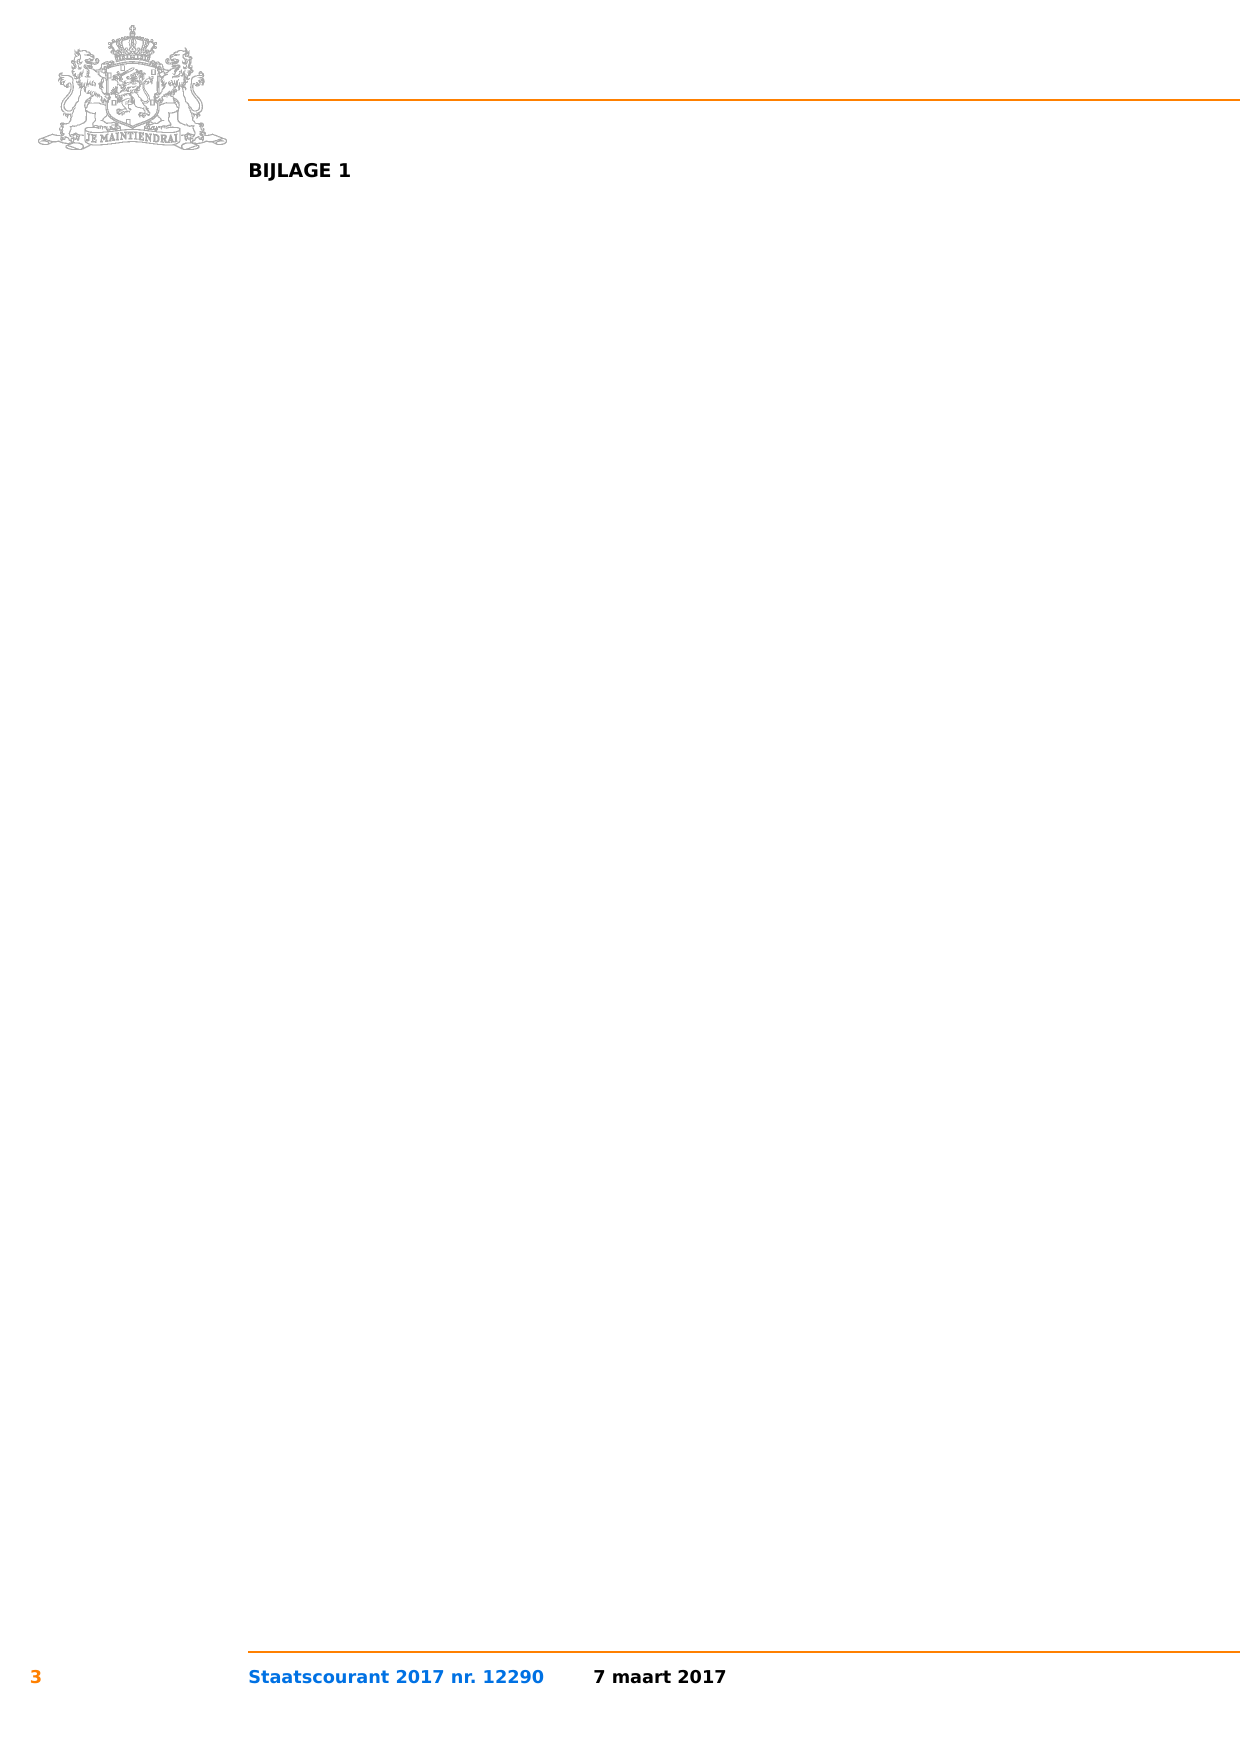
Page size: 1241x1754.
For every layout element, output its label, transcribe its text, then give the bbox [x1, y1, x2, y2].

subtitle BIJLAGE 1 [248, 160, 1163, 182]
picture [38, 25, 227, 150]
